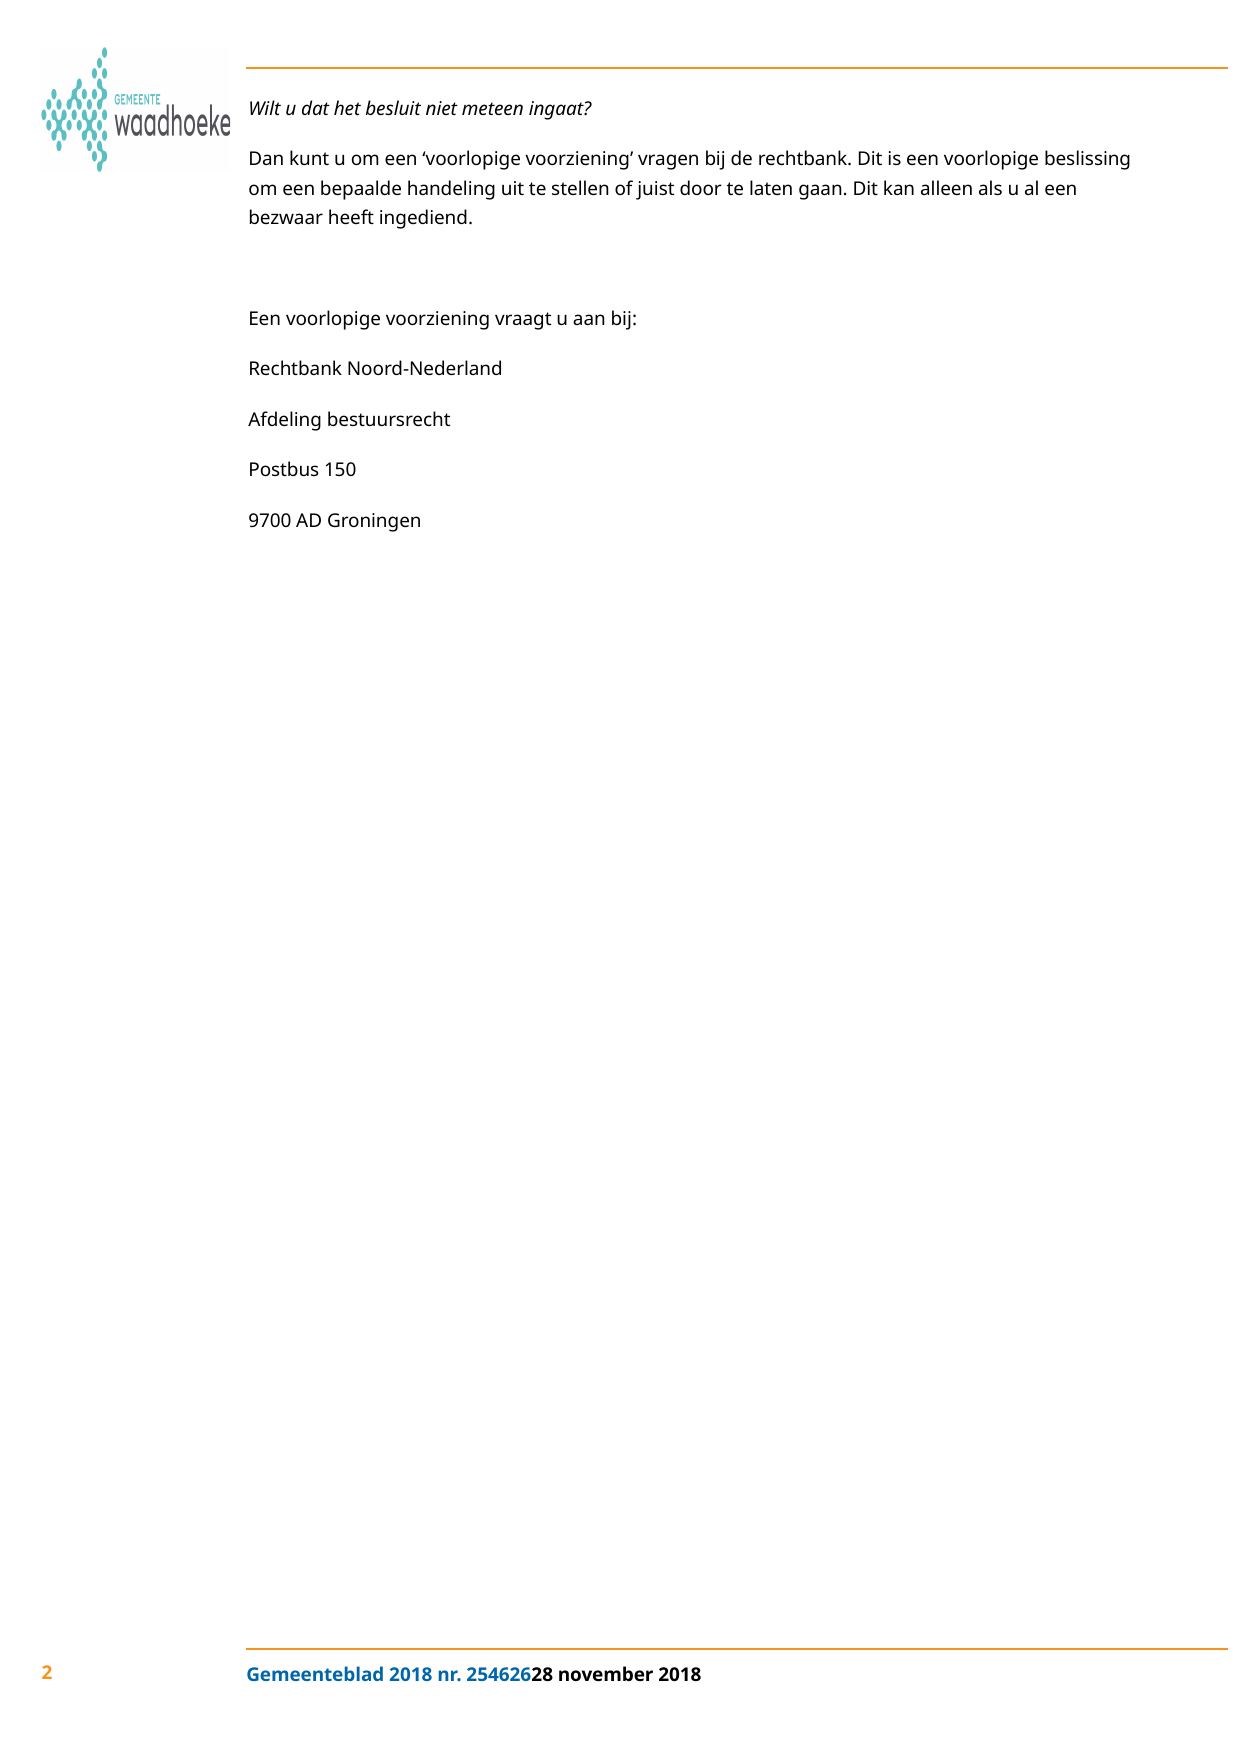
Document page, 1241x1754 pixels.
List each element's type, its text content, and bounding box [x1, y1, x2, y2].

text Dan kunt u om een ‘voorlopige voorziening’ vragen bij de rechtbank. Dit is een voorlopige beslissing om een bepaalde handeling uit te stellen of juist door te laten gaan. Dit kan alleen als u al een bezwaar heeft ingediend. [248, 145, 1152, 230]
text Postbus 150 [248, 456, 1152, 482]
text Afdeling bestuursrecht [248, 406, 1152, 432]
text Een voorlopige voorziening vraagt u aan bij: [248, 305, 1152, 331]
text Rechtbank Noord-Nederland [248, 356, 1152, 381]
text 9700 AD Groningen [248, 507, 1152, 533]
text Wilt u dat het besluit niet meteen ingaat? [248, 95, 1152, 121]
picture [41, 47, 231, 172]
